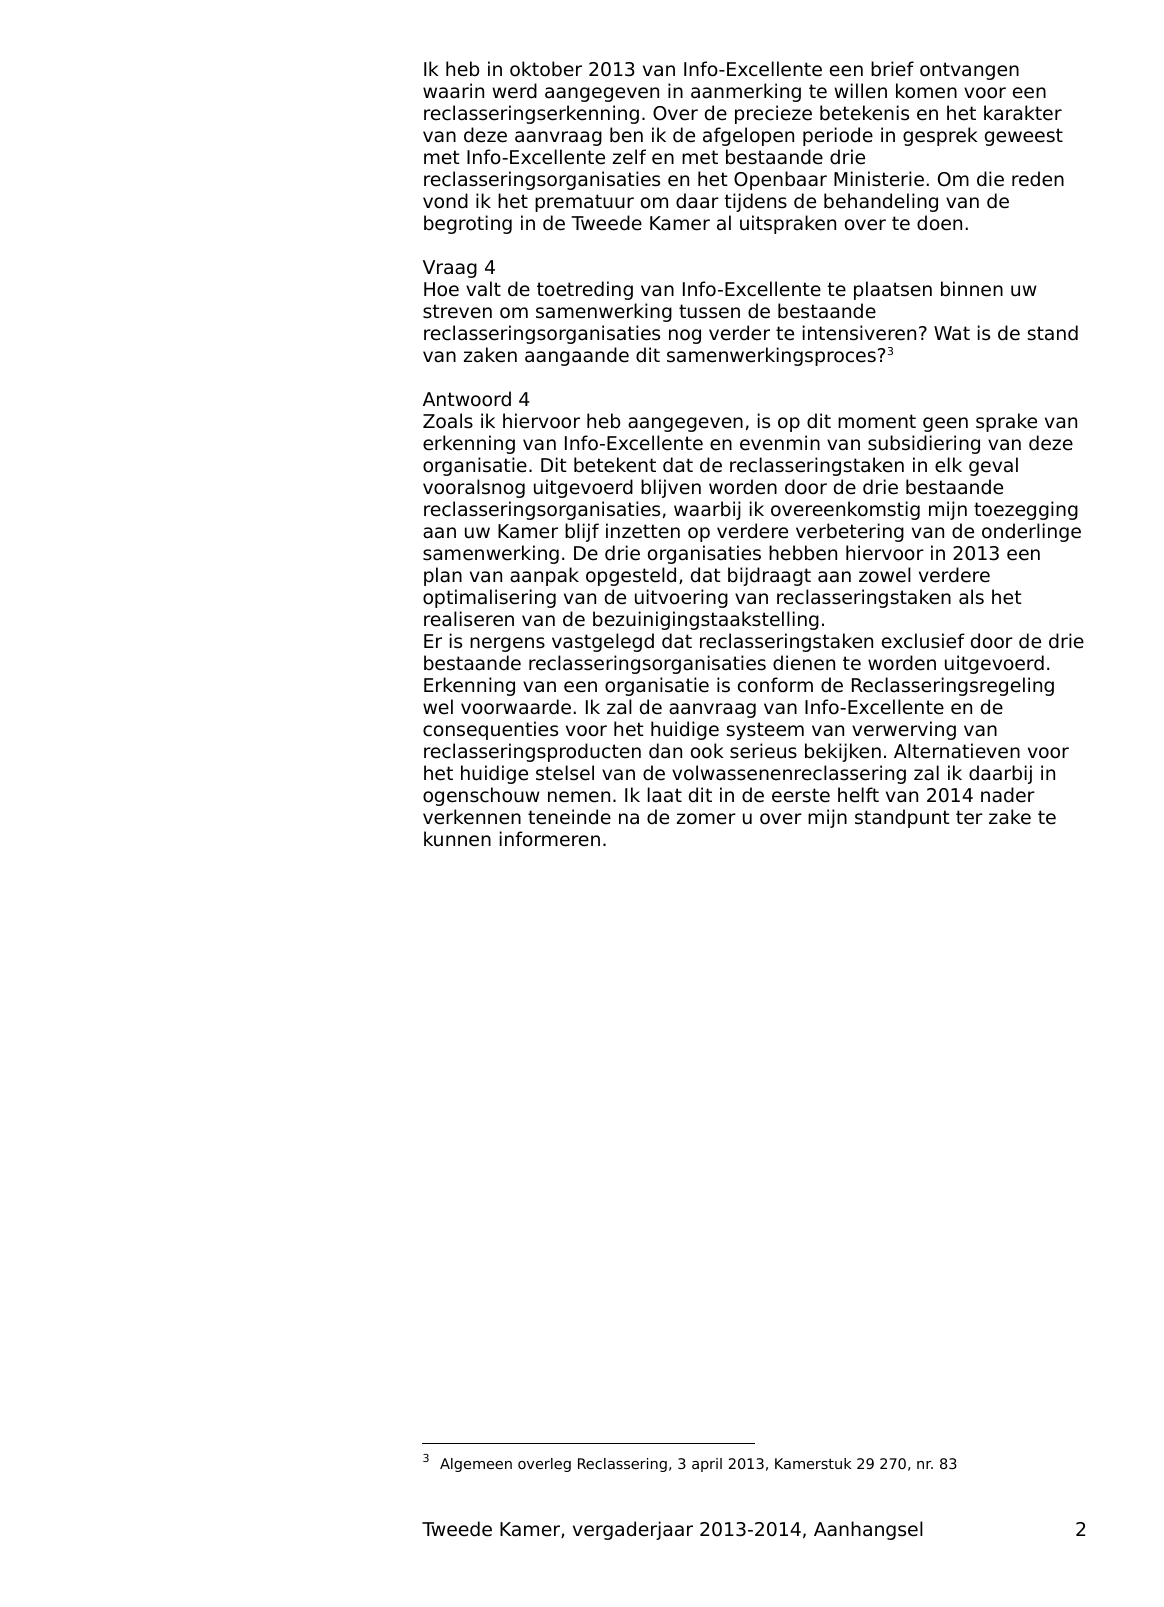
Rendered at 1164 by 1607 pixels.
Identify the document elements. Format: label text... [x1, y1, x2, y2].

text Vraag 4 [422, 257, 1087, 279]
text Er is nergens vastgelegd dat reclasseringstaken exclusief door de drie bestaande reclasseringsorganisaties dienen te worden uitgevoerd. Erkenning van een organisatie is conform de Reclasseringsregeling wel voorwaarde. Ik zal de aanvraag van Info-Excellente en de consequenties voor het huidige systeem van verwerving van reclasseringsproducten dan ook serieus bekijken. Alternatieven voor het huidige stelsel van de volwassenenreclassering zal ik daarbij in ogenschouw nemen. Ik laat dit in de eerste helft van 2014 nader verkennen teneinde na de zomer u over mijn standpunt ter zake te kunnen informeren. [422, 631, 1087, 851]
text Algemeen overleg Reclassering, 3 april 2013, Kamerstuk 29 270, nr. 83 [422, 1452, 1087, 1474]
text Ik heb in oktober 2013 van Info-Excellente een brief ontvangen waarin werd aangegeven in aanmerking te willen komen voor een reclasseringserkenning. Over de precieze betekenis en het karakter van deze aanvraag ben ik de afgelopen periode in gesprek geweest met Info-Excellente zelf en met bestaande drie reclasseringsorganisaties en het Openbaar Ministerie. Om die reden vond ik het prematuur om daar tijdens de behandeling van de begroting in de Tweede Kamer al uitspraken over te doen. [422, 59, 1087, 235]
text Hoe valt de toetreding van Info-Excellente te plaatsen binnen uw streven om samenwerking tussen de bestaande reclasseringsorganisaties nog verder te intensiveren? Wat is de stand van zaken aangaande dit samenwerkingsproces? [422, 279, 1087, 367]
text Zoals ik hiervoor heb aangegeven, is op dit moment geen sprake van erkenning van Info-Excellente en evenmin van subsidiering van deze organisatie. Dit betekent dat de reclasseringstaken in elk geval vooralsnog uitgevoerd blijven worden door de drie bestaande reclasseringsorganisaties, waarbij ik overeenkomstig mijn toezegging aan uw Kamer blijf inzetten op verdere verbetering van de onderlinge samenwerking. De drie organisaties hebben hiervoor in 2013 een plan van aanpak opgesteld, dat bijdraagt aan zowel verdere optimalisering van de uitvoering van reclasseringstaken als het realiseren van de bezuinigingstaakstelling. [422, 411, 1087, 631]
text Antwoord 4 [422, 389, 1087, 411]
